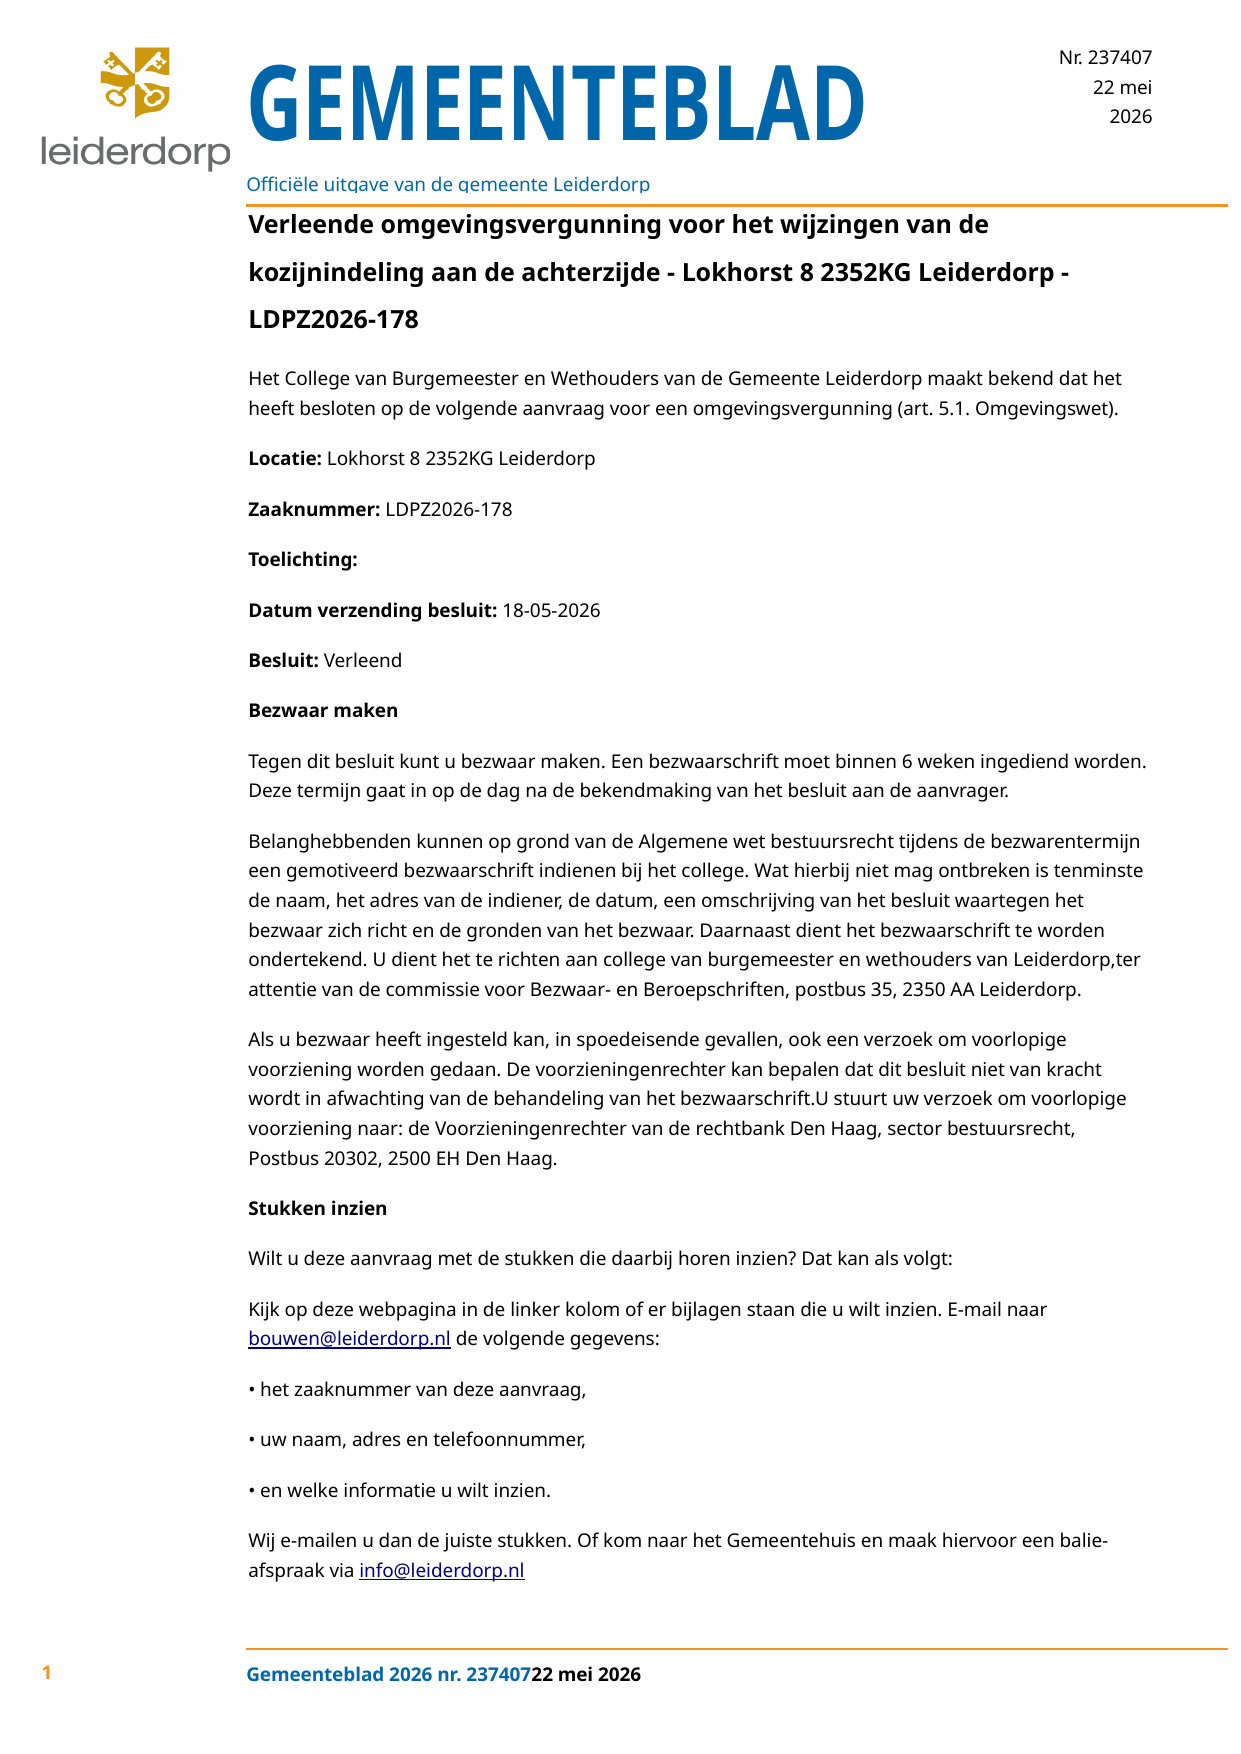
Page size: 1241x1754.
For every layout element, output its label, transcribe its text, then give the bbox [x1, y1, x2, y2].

text Het College van Burgemeester en Wethouders van de Gemeente Leiderdorp maakt bekend dat het heeft besloten op de volgende aanvraag voor een omgevingsvergunning (art. 5.1. Omgevingswet). [248, 366, 1152, 421]
text Kijk op deze webpagina in de linker kolom of er bijlagen staan die u wilt inzien. E-mail naar bouwen@leiderdorp.nl de volgende gegevens: [248, 1296, 1152, 1351]
text Datum verzending besluit: 18-05-2026 [248, 597, 1152, 622]
text Wilt u deze aanvraag met de stukken die daarbij horen inzien? Dat kan als volgt: [248, 1246, 1152, 1271]
picture [41, 47, 231, 172]
text Wij e-mailen u dan de juiste stukken. Of kom naar het Gemeentehuis en maak hiervoor een balie-afspraak via info@leiderdorp.nl [248, 1527, 1152, 1582]
text Toelichting: [248, 546, 1152, 572]
text • het zaaknummer van deze aanvraag, [248, 1376, 1152, 1402]
text Tegen dit besluit kunt u bezwaar maken. Een bezwaarschrift moet binnen 6 weken ingediend worden. Deze termijn gaat in op de dag na de bekendmaking van het besluit aan de aanvrager. [248, 748, 1152, 803]
text Zaaknummer: LDPZ2026-178 [248, 496, 1152, 522]
text Verleende omgevingsvergunning voor het wijzingen van de kozijnindeling aan de achterzijde - Lokhorst 8 2352KG Leiderdorp - LDPZ2026-178 [248, 207, 1152, 336]
text Bezwaar maken [248, 698, 1152, 723]
text Besluit: Verleend [248, 647, 1152, 673]
text Stukken inzien [248, 1195, 1152, 1221]
text Locatie: Lokhorst 8 2352KG Leiderdorp [248, 446, 1152, 471]
text Als u bezwaar heeft ingesteld kan, in spoedeisende gevallen, ook een verzoek om voorlopige voorziening worden gedaan. De voorzieningenrechter kan bepalen dat dit besluit niet van kracht wordt in afwachting van de behandeling van het bezwaarschrift.U stuurt uw verzoek om voorlopige voorziening naar: de Voorzieningenrechter van de rechtbank Den Haag, sector bestuursrecht, Postbus 20302, 2500 EH Den Haag. [248, 1026, 1152, 1170]
text Belanghebbenden kunnen op grond van de Algemene wet bestuursrecht tijdens de bezwarentermijn een gemotiveerd bezwaarschrift indienen bij het college. Wat hierbij niet mag ontbreken is tenminste de naam, het adres van de indiener, de datum, een omschrijving van het besluit waartegen het bezwaar zich richt en de gronden van het bezwaar. Daarnaast dient het bezwaarschrift te worden ondertekend. U dient het te richten aan college van burgemeester en wethouders van Leiderdorp,ter attentie van de commissie voor Bezwaar- en Beroepschriften, postbus 35, 2350 AA Leiderdorp. [248, 828, 1152, 1002]
text • en welke informatie u wilt inzien. [248, 1477, 1152, 1502]
text • uw naam, adres en telefoonnummer, [248, 1426, 1152, 1452]
